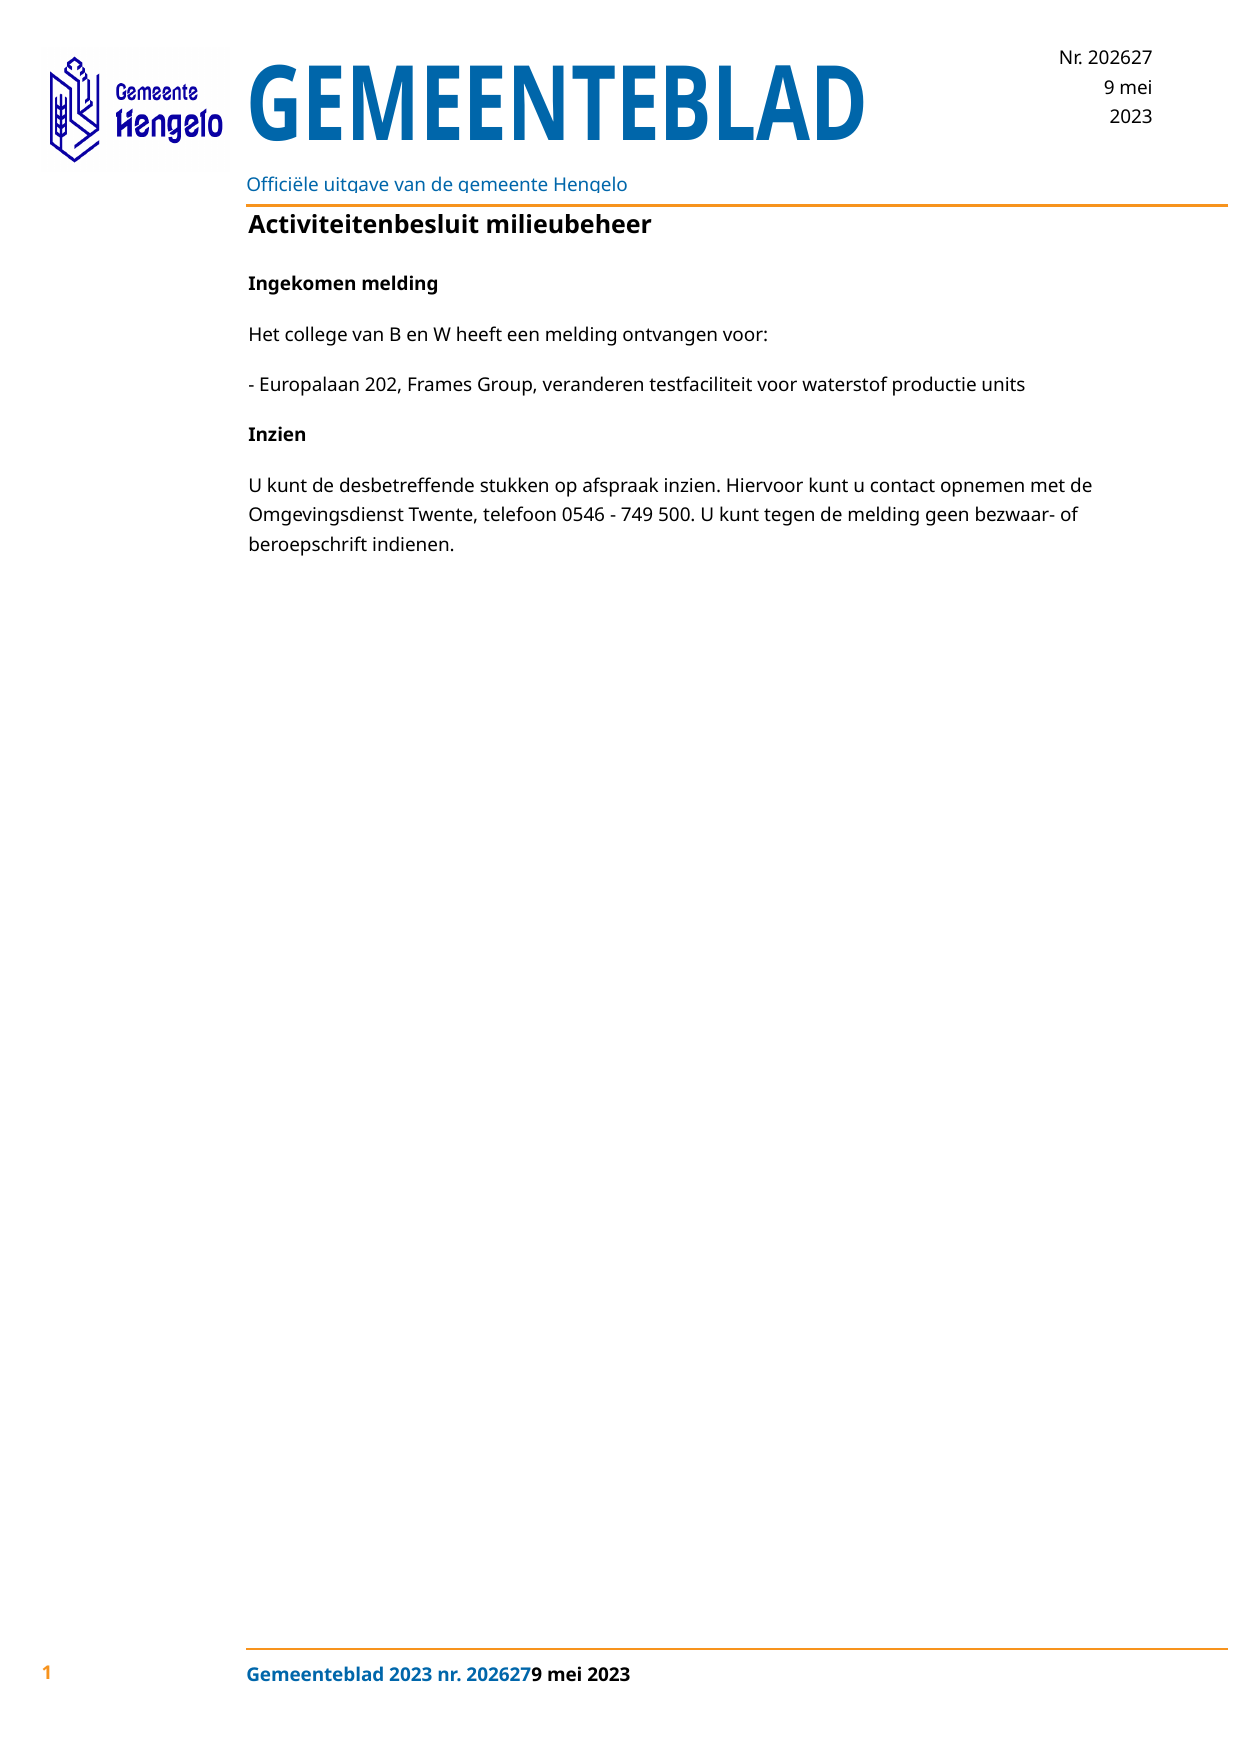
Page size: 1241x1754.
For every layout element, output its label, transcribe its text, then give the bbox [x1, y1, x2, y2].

picture [41, 47, 231, 172]
text Activiteitenbesluit milieubeheer [248, 207, 1152, 241]
text U kunt de desbetreffende stukken op afspraak inzien. Hiervoor kunt u contact opnemen met de Omgevingsdienst Twente, telefoon 0546 - 749 500. U kunt tegen de melding geen bezwaar- of beroepschrift indienen. [248, 472, 1152, 557]
text Het college van B en W heeft een melding ontvangen voor: [248, 321, 1152, 346]
text - Europalaan 202, Frames Group, veranderen testfaciliteit voor waterstof productie units [248, 371, 1152, 397]
text Ingekomen melding [248, 270, 1152, 296]
text Inzien [248, 422, 1152, 447]
